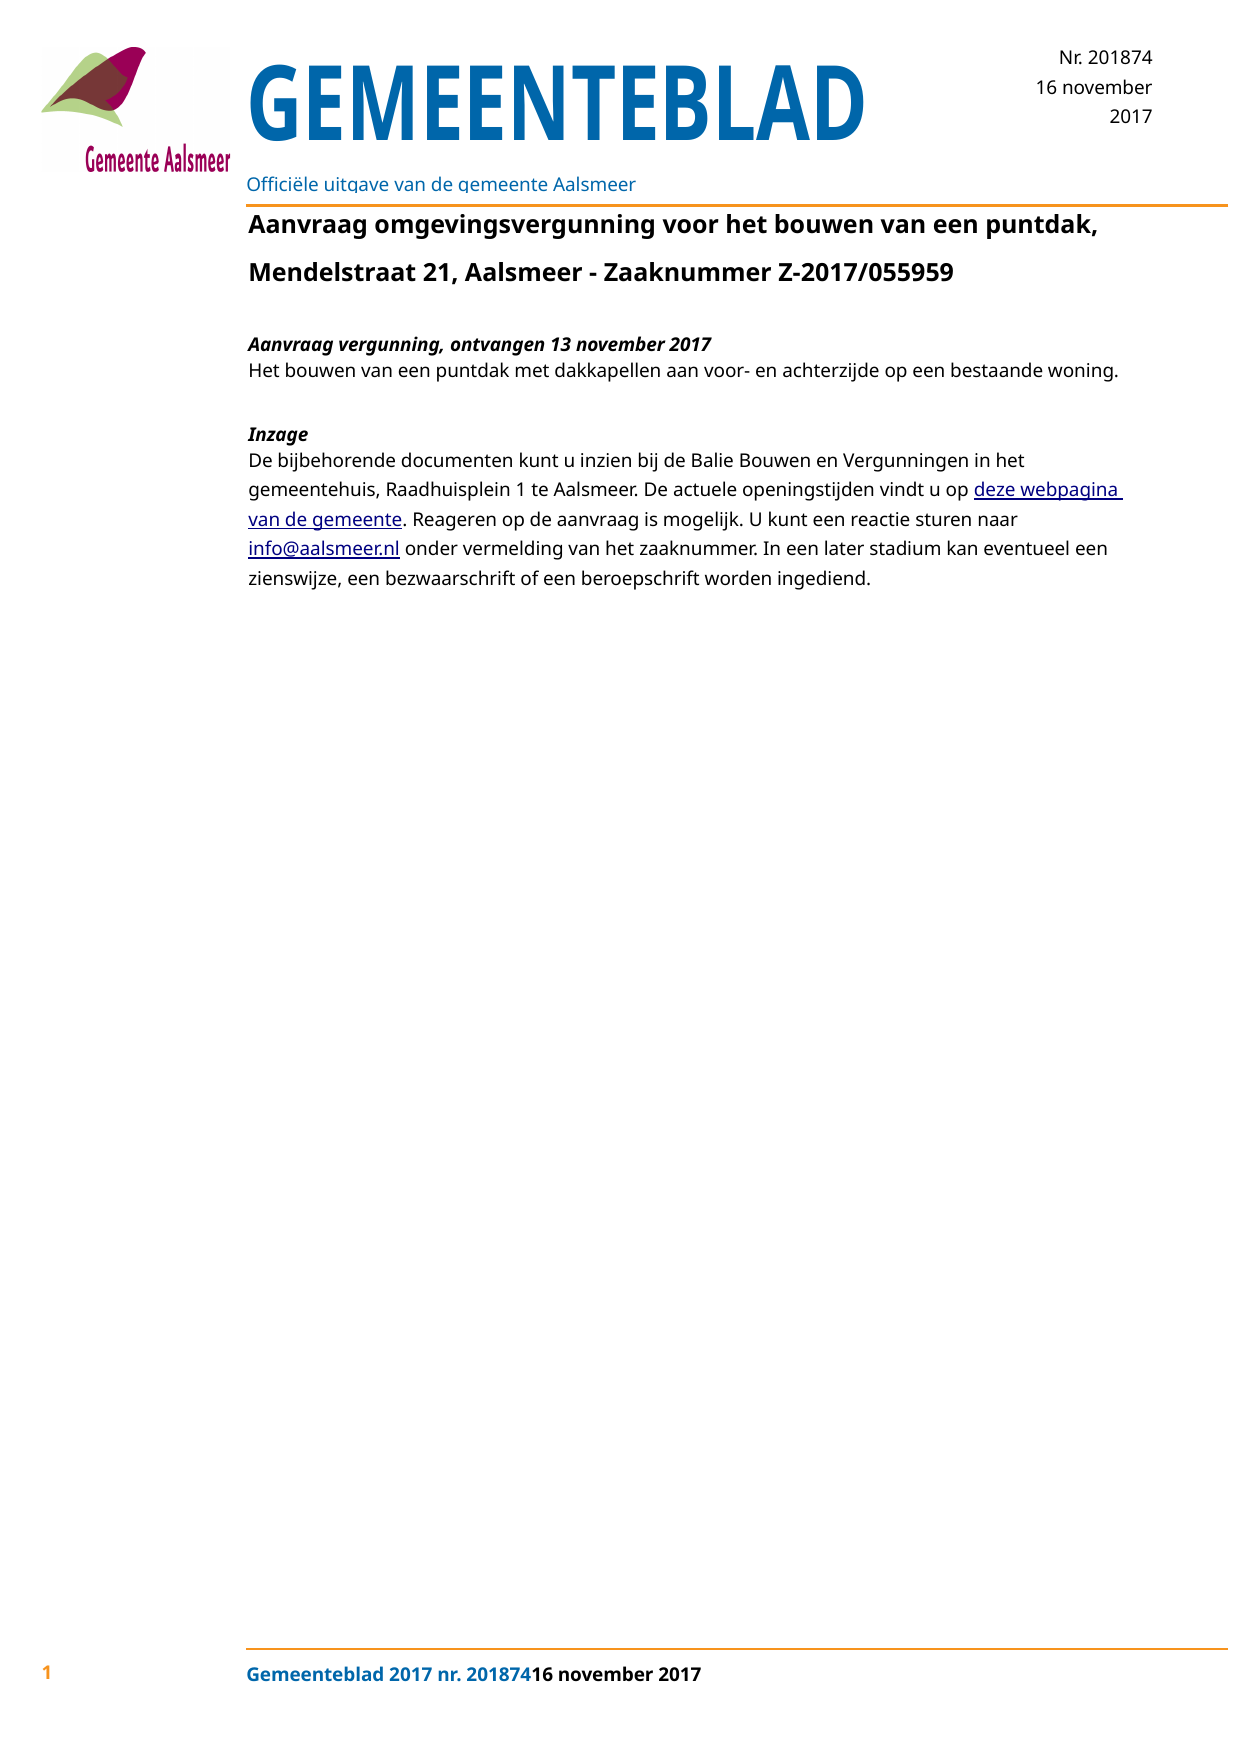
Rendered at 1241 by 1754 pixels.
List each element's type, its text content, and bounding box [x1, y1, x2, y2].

text De bijbehorende documenten kunt u inzien bij de Balie Bouwen en Vergunningen in het gemeentehuis, Raadhuisplein 1 te Aalsmeer. De actuele openingstijden vindt u op deze webpagina van de gemeente. Reageren op de aanvraag is mogelijk. U kunt een reactie sturen naar info@aalsmeer.nl onder vermelding van het zaaknummer. In een later stadium kan eventueel een zienswijze, een bezwaarschrift of een beroepschrift worden ingediend. [248, 447, 1152, 591]
text ​ [248, 616, 1152, 641]
text Aanvraag omgevingsvergunning voor het bouwen van een puntdak, Mendelstraat 21, Aalsmeer - Zaaknummer Z-2017/055959 [248, 207, 1152, 288]
text Het bouwen van een puntdak met dakkapellen aan voor- en achterzijde op een bestaande woning. [248, 357, 1152, 383]
picture [41, 47, 231, 172]
text Inzage [248, 421, 1152, 447]
text Aanvraag vergunning, ontvangen 13 november 2017 [248, 331, 1152, 357]
